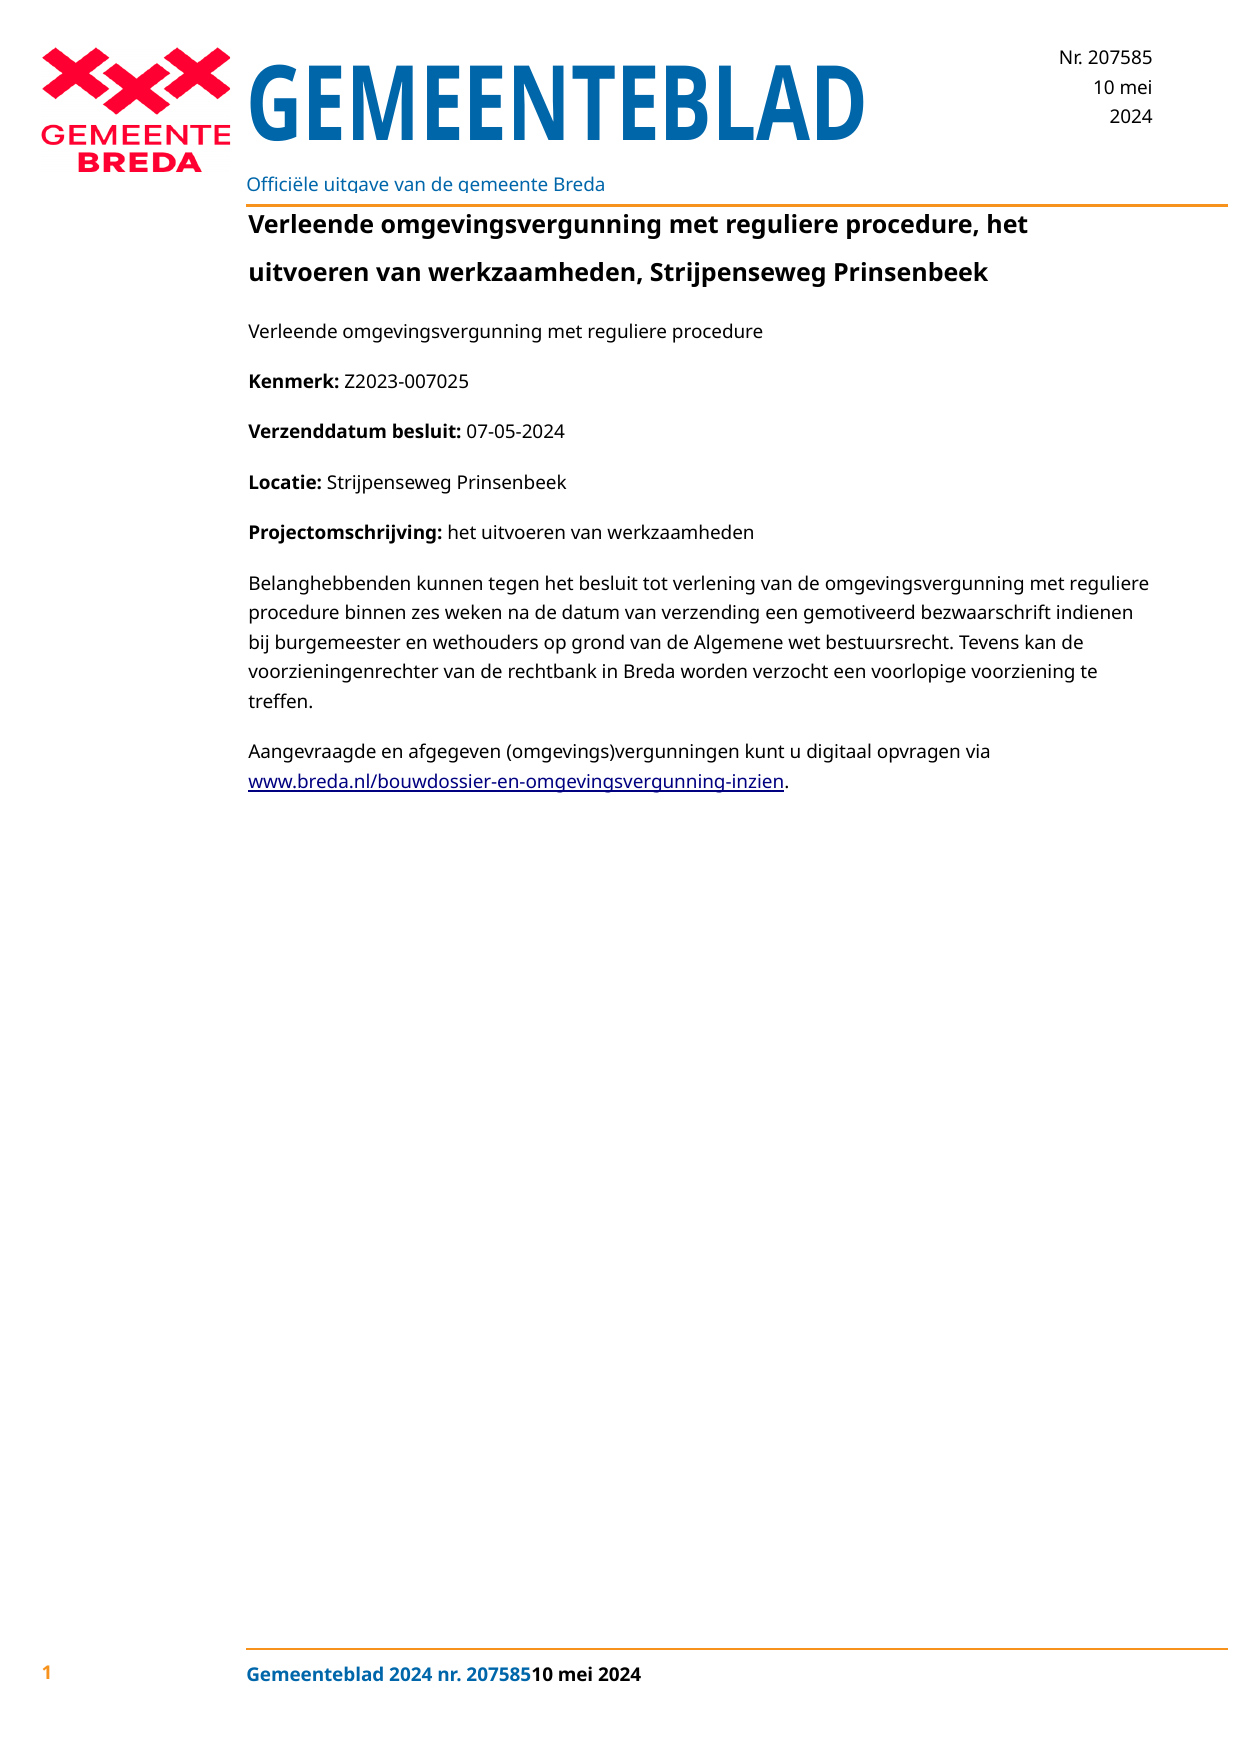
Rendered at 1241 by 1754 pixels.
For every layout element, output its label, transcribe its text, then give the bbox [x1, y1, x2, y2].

text Verleende omgevingsvergunning met reguliere procedure [248, 318, 1152, 344]
text Aangevraagde en afgegeven (omgevings)vergunningen kunt u digitaal opvragen via www.breda.nl/bouwdossier-en-omgevingsvergunning-inzien. [248, 739, 1152, 794]
text Projectomschrijving: het uitvoeren van werkzaamheden [248, 519, 1152, 545]
text Locatie: Strijpenseweg Prinsenbeek [248, 469, 1152, 495]
text Verzenddatum besluit: 07-05-2024 [248, 419, 1152, 444]
text Verleende omgevingsvergunning met reguliere procedure, het uitvoeren van werkzaamheden, Strijpenseweg Prinsenbeek [248, 207, 1152, 288]
text Belanghebbenden kunnen tegen het besluit tot verlening van de omgevingsvergunning met reguliere procedure binnen zes weken na de datum van verzending een gemotiveerd bezwaarschrift indienen bij burgemeester en wethouders op grond van de Algemene wet bestuursrecht. Tevens kan de voorzieningenrechter van de rechtbank in Breda worden verzocht een voorlopige voorziening te treffen. [248, 570, 1152, 714]
text Kenmerk: Z2023-007025 [248, 368, 1152, 394]
picture [41, 47, 231, 172]
